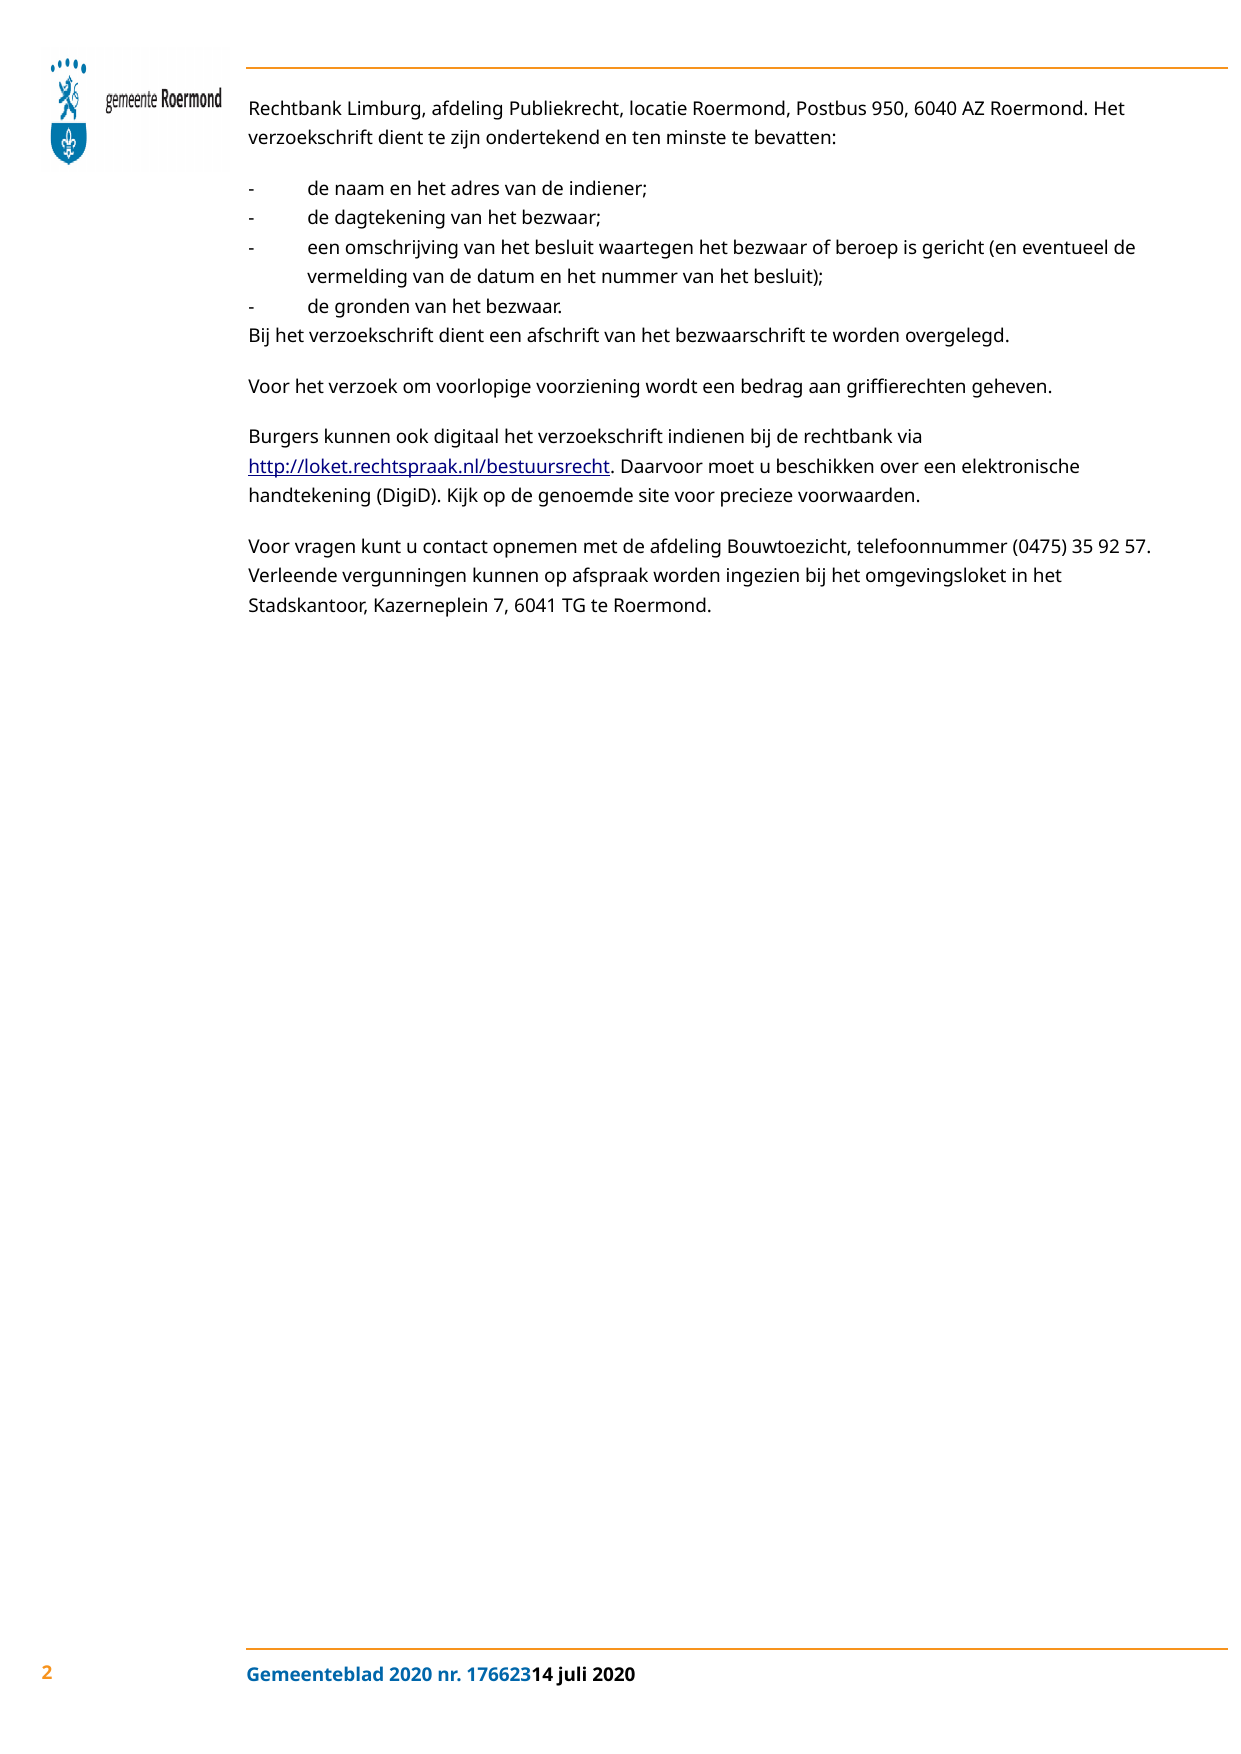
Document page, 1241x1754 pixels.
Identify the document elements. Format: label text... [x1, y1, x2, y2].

list een omschrijving van het besluit waartegen het bezwaar of beroep is gericht (en eventueel de vermelding van de datum en het nummer van het besluit); [248, 234, 1152, 289]
picture [41, 47, 231, 172]
text Rechtbank Limburg, afdeling Publiekrecht, locatie Roermond, Postbus 950, 6040 AZ Roermond. Het verzoekschrift dient te zijn ondertekend en ten minste te bevatten: [248, 95, 1152, 150]
text Burgers kunnen ook digitaal het verzoekschrift indienen bij de rechtbank via http://loket.rechtspraak.nl/bestuursrecht. Daarvoor moet u beschikken over een elektronische handtekening (DigiD). Kijk op de genoemde site voor precieze voorwaarden. [248, 423, 1152, 508]
text Voor vragen kunt u contact opnemen met de afdeling Bouwtoezicht, telefoonnummer (0475) 35 92 57. Verleende vergunningen kunnen op afspraak worden ingezien bij het omgevingsloket in het Stadskantoor, Kazerneplein 7, 6041 TG te Roermond. [248, 533, 1152, 618]
list de gronden van het bezwaar. [248, 293, 1152, 319]
text Voor het verzoek om voorlopige voorziening wordt een bedrag aan griffierechten geheven. [248, 373, 1152, 399]
text Bij het verzoekschrift dient een afschrift van het bezwaarschrift te worden overgelegd. [248, 323, 1152, 348]
list de naam en het adres van de indiener; [248, 175, 1152, 201]
list de dagtekening van het bezwaar; [248, 204, 1152, 230]
